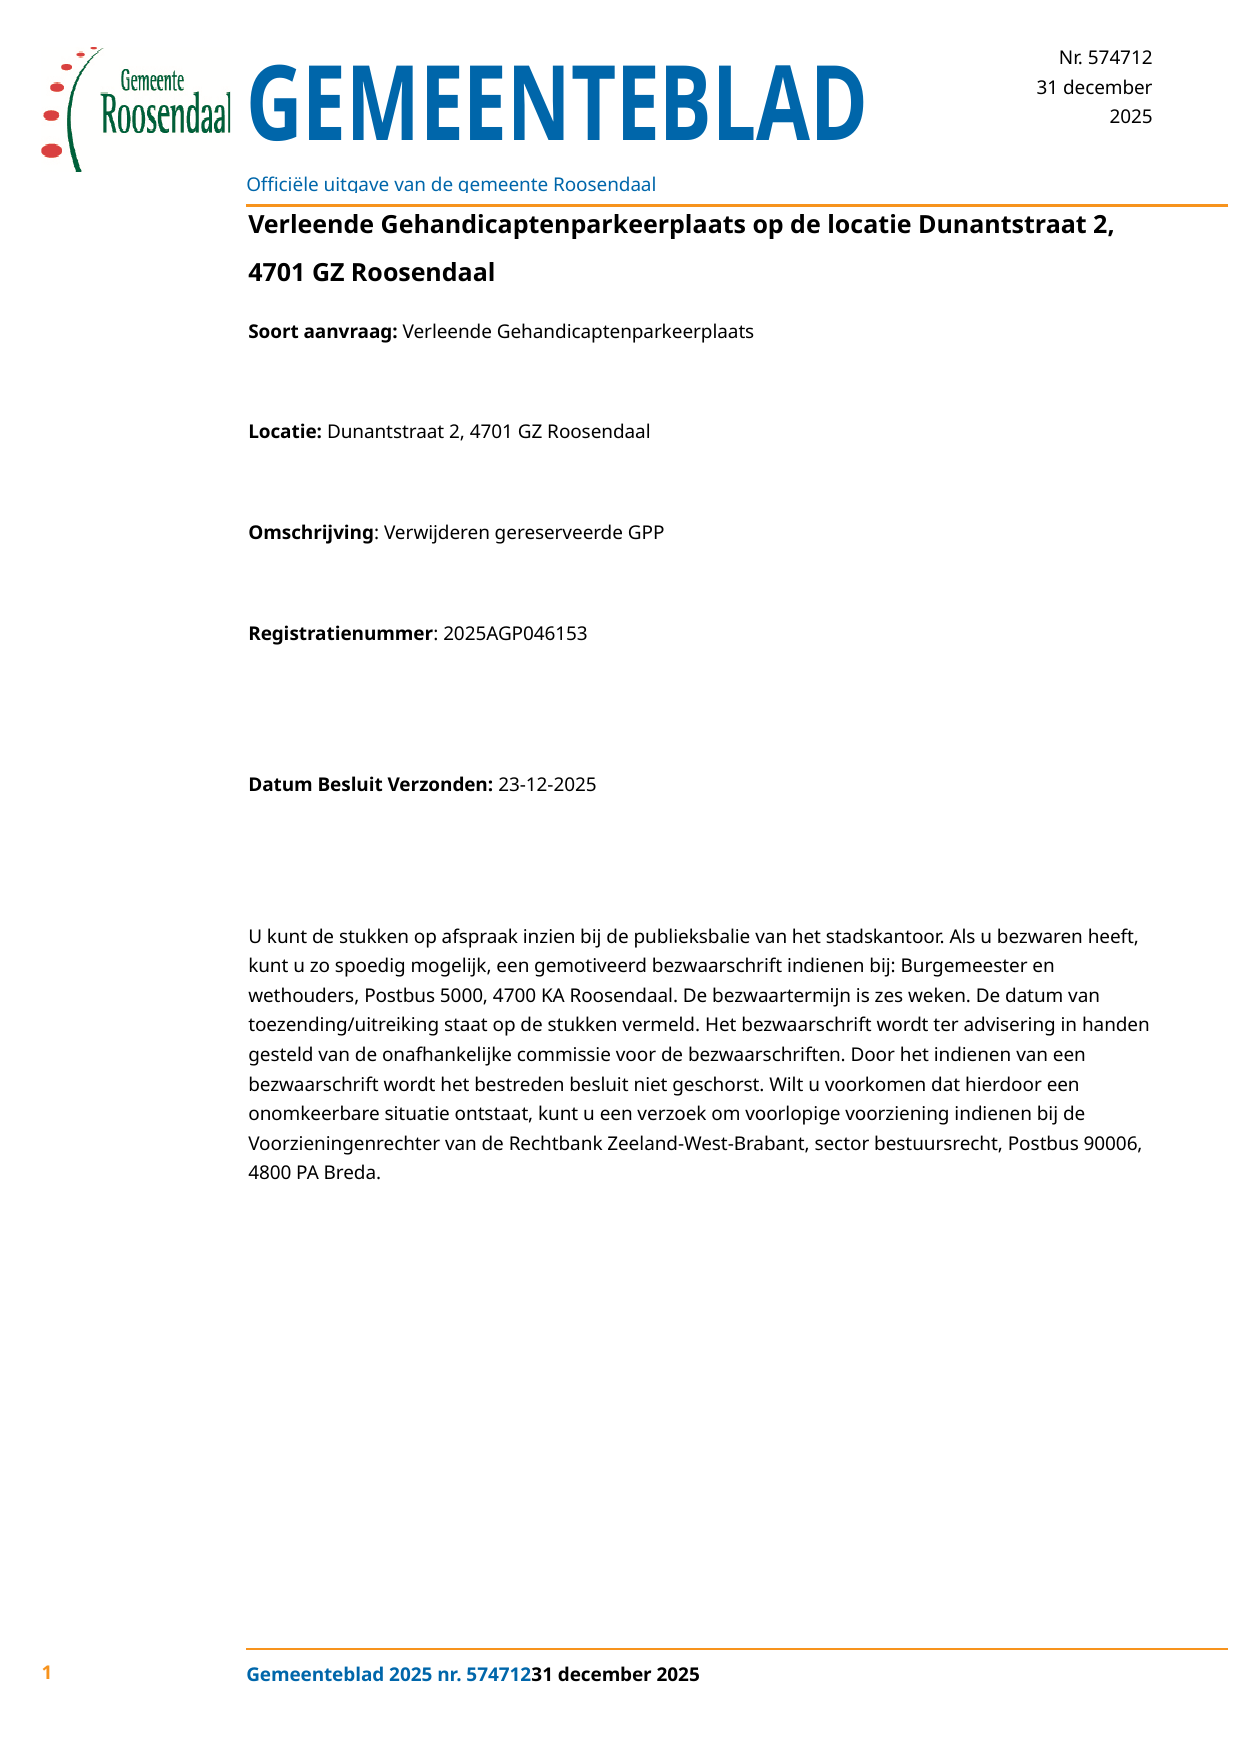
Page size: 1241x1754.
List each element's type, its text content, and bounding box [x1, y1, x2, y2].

picture [41, 47, 231, 172]
text Omschrijving: Verwijderen gereserveerde GPP [248, 519, 1152, 545]
text Datum Besluit Verzonden: 23-12-2025 [248, 772, 1152, 797]
text U kunt de stukken op afspraak inzien bij de publieksbalie van het stadskantoor. Als u bezwaren heeft, kunt u zo spoedig mogelijk, een gemotiveerd bezwaarschrift indienen bij: Burgemeester en wethouders, Postbus 5000, 4700 KA Roosendaal. De bezwaartermijn is zes weken. De datum van toezending/uitreiking staat op de stukken vermeld. Het bezwaarschrift wordt ter advisering in handen gesteld van de onafhankelijke commissie voor de bezwaarschriften. Door het indienen van een bezwaarschrift wordt het bestreden besluit niet geschorst. Wilt u voorkomen dat hierdoor een onomkeerbare situatie ontstaat, kunt u een verzoek om voorlopige voorziening indienen bij de Voorzieningenrechter van de Rechtbank Zeeland-West-Brabant, sector bestuursrecht, Postbus 90006, 4800 PA Breda. [248, 923, 1152, 1185]
text Verleende Gehandicaptenparkeerplaats op de locatie Dunantstraat 2, 4701 GZ Roosendaal [248, 207, 1152, 288]
text Locatie: Dunantstraat 2, 4701 GZ Roosendaal [248, 419, 1152, 444]
text Soort aanvraag: Verleende Gehandicaptenparkeerplaats [248, 318, 1152, 344]
text Registratienummer: 2025AGP046153 [248, 620, 1152, 646]
